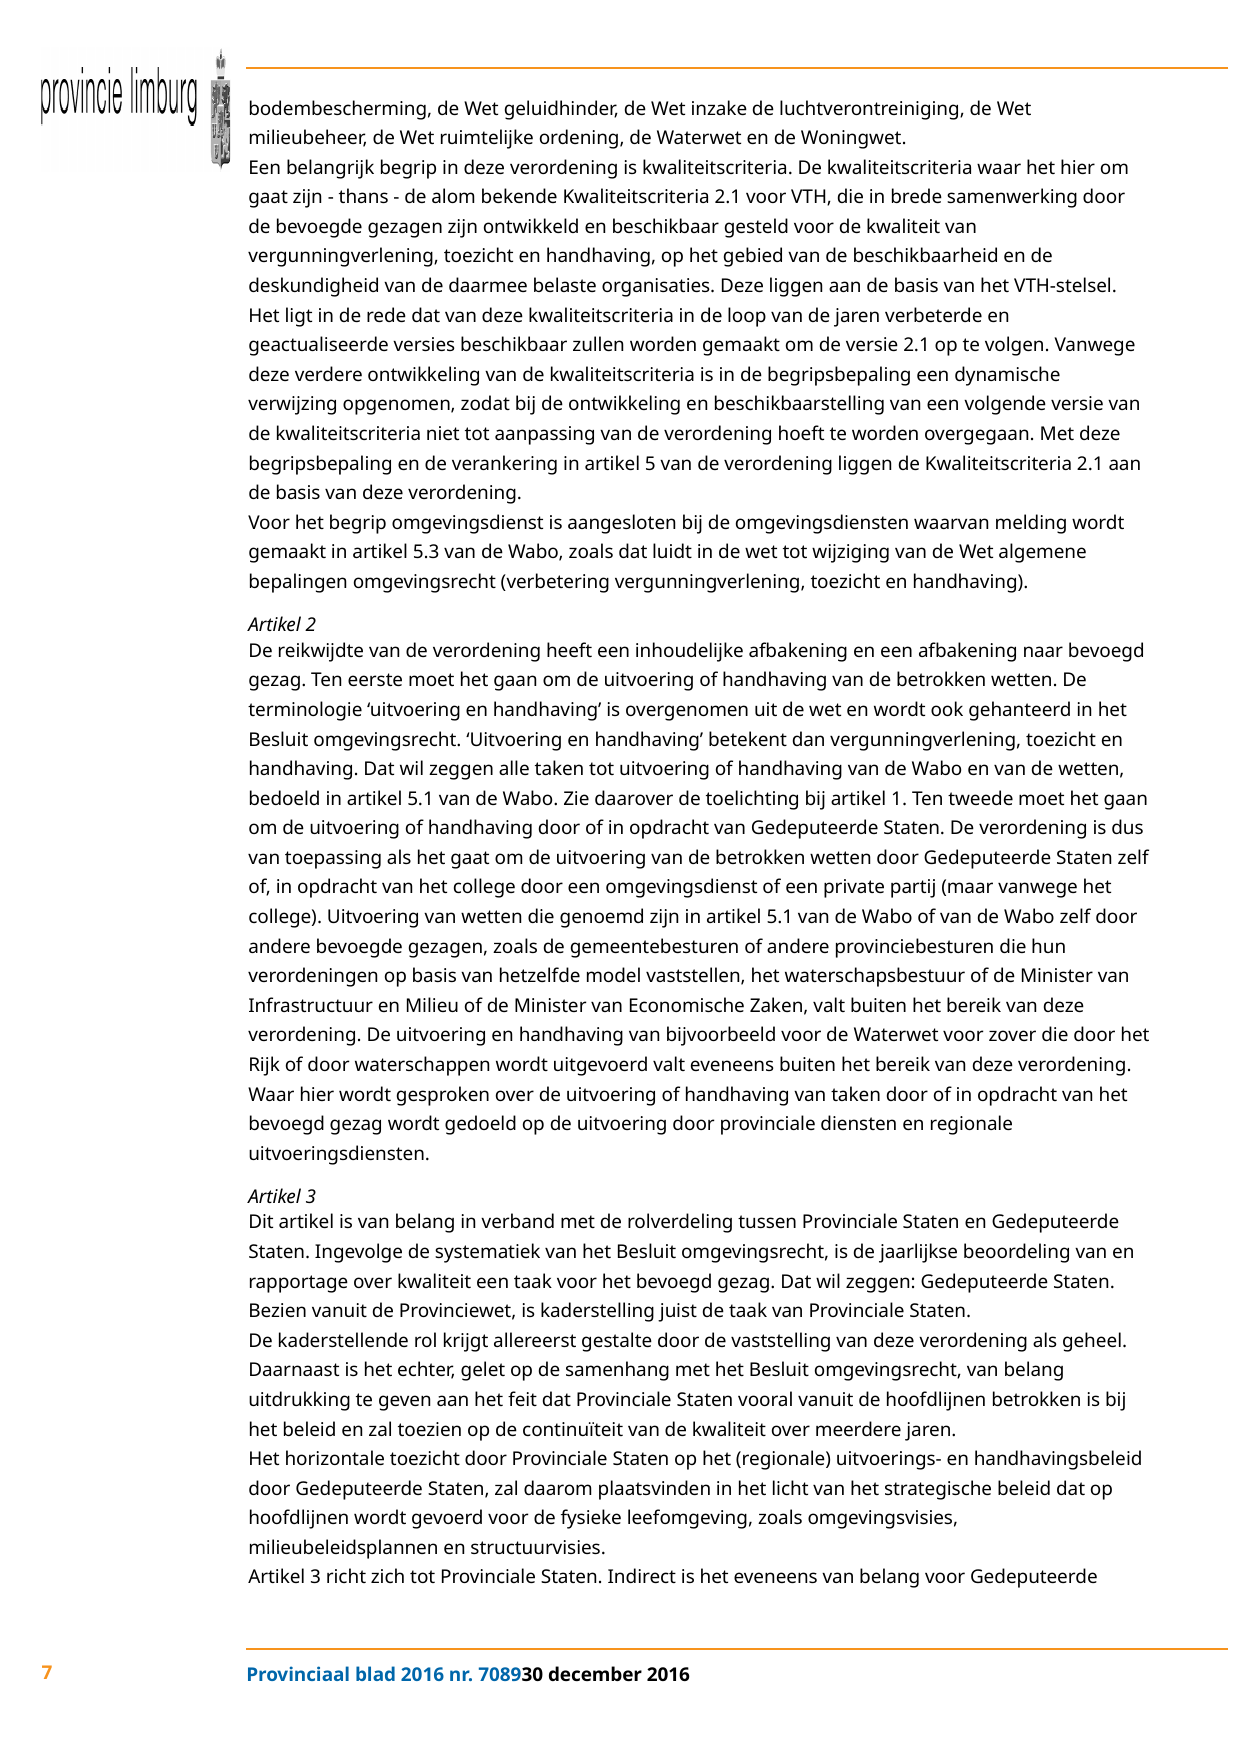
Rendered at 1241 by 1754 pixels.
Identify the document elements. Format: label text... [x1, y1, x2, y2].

text Voor het begrip omgevingsdienst is aangesloten bij de omgevingsdiensten waarvan melding wordt gemaakt in artikel 5.3 van de Wabo, zoals dat luidt in de wet tot wijziging van de Wet algemene bepalingen omgevingsrecht (verbetering vergunningverlening, toezicht en handhaving). [248, 509, 1152, 594]
text De reikwijdte van de verordening heeft een inhoudelijke afbakening en een afbakening naar bevoegd gezag. Ten eerste moet het gaan om de uitvoering of handhaving van de betrokken wetten. De terminologie ‘uitvoering en handhaving’ is overgenomen uit de wet en wordt ook gehanteerd in het Besluit omgevingsrecht. ‘Uitvoering en handhaving’ betekent dan vergunningverlening, toezicht en handhaving. Dat wil zeggen alle taken tot uitvoering of handhaving van de Wabo en van de wetten, bedoeld in artikel 5.1 van de Wabo. Zie daarover de toelichting bij artikel 1. Ten tweede moet het gaan om de uitvoering of handhaving door of in opdracht van Gedeputeerde Staten. De verordening is dus van toepassing als het gaat om de uitvoering van de betrokken wetten door Gedeputeerde Staten zelf of, in opdracht van het college door een omgevingsdienst of een private partij (maar vanwege het college). Uitvoering van wetten die genoemd zijn in artikel 5.1 van de Wabo of van de Wabo zelf door andere bevoegde gezagen, zoals de gemeentebesturen of andere provinciebesturen die hun verordeningen op basis van hetzelfde model vaststellen, het waterschapsbestuur of de Minister van Infrastructuur en Milieu of de Minister van Economische Zaken, valt buiten het bereik van deze verordening. De uitvoering en handhaving van bijvoorbeeld voor de Waterwet voor zover die door het Rijk of door waterschappen wordt uitgevoerd valt eveneens buiten het bereik van deze verordening. Waar hier wordt gesproken over de uitvoering of handhaving van taken door of in opdracht van het bevoegd gezag wordt gedoeld op de uitvoering door provinciale diensten en regionale uitvoeringsdiensten. [248, 637, 1152, 1166]
text Artikel 3 [248, 1183, 1152, 1209]
text De kaderstellende rol krijgt allereerst gestalte door de vaststelling van deze verordening als geheel. Daarnaast is het echter, gelet op de samenhang met het Besluit omgevingsrecht, van belang uitdrukking te geven aan het feit dat Provinciale Staten vooral vanuit de hoofdlijnen betrokken is bij het beleid en zal toezien op de continuïteit van de kwaliteit over meerdere jaren. [248, 1327, 1152, 1442]
text Artikel 3 richt zich tot Provinciale Staten. Indirect is het eveneens van belang voor Gedeputeerde [248, 1564, 1152, 1589]
picture [41, 47, 231, 172]
text bodembescherming, de Wet geluidhinder, de Wet inzake de luchtverontreiniging, de Wet milieubeheer, de Wet ruimtelijke ordening, de Waterwet en de Woningwet. [248, 95, 1152, 150]
text Artikel 2 [248, 611, 1152, 637]
text Een belangrijk begrip in deze verordening is kwaliteitscriteria. De kwaliteitscriteria waar het hier om gaat zijn - thans - de alom bekende Kwaliteitscriteria 2.1 voor VTH, die in brede samenwerking door de bevoegde gezagen zijn ontwikkeld en beschikbaar gesteld voor de kwaliteit van vergunningverlening, toezicht en handhaving, op het gebied van de beschikbaarheid en de deskundigheid van de daarmee belaste organisaties. Deze liggen aan de basis van het VTH-stelsel. Het ligt in de rede dat van deze kwaliteitscriteria in de loop van de jaren verbeterde en geactualiseerde versies beschikbaar zullen worden gemaakt om de versie 2.1 op te volgen. Vanwege deze verdere ontwikkeling van de kwaliteitscriteria is in de begripsbepaling een dynamische verwijzing opgenomen, zodat bij de ontwikkeling en beschikbaarstelling van een volgende versie van de kwaliteitscriteria niet tot aanpassing van de verordening hoeft te worden overgegaan. Met deze begripsbepaling en de verankering in artikel 5 van de verordening liggen de Kwaliteitscriteria 2.1 aan de basis van deze verordening. [248, 154, 1152, 505]
text Het horizontale toezicht door Provinciale Staten op het (regionale) uitvoerings- en handhavingsbeleid door Gedeputeerde Staten, zal daarom plaatsvinden in het licht van het strategische beleid dat op hoofdlijnen wordt gevoerd voor de fysieke leefomgeving, zoals omgevingsvisies, milieubeleidsplannen en structuurvisies. [248, 1445, 1152, 1560]
text Dit artikel is van belang in verband met de rolverdeling tussen Provinciale Staten en Gedeputeerde Staten. Ingevolge de systematiek van het Besluit omgevingsrecht, is de jaarlijkse beoordeling van en rapportage over kwaliteit een taak voor het bevoegd gezag. Dat wil zeggen: Gedeputeerde Staten. Bezien vanuit de Provinciewet, is kaderstelling juist de taak van Provinciale Staten. [248, 1209, 1152, 1323]
